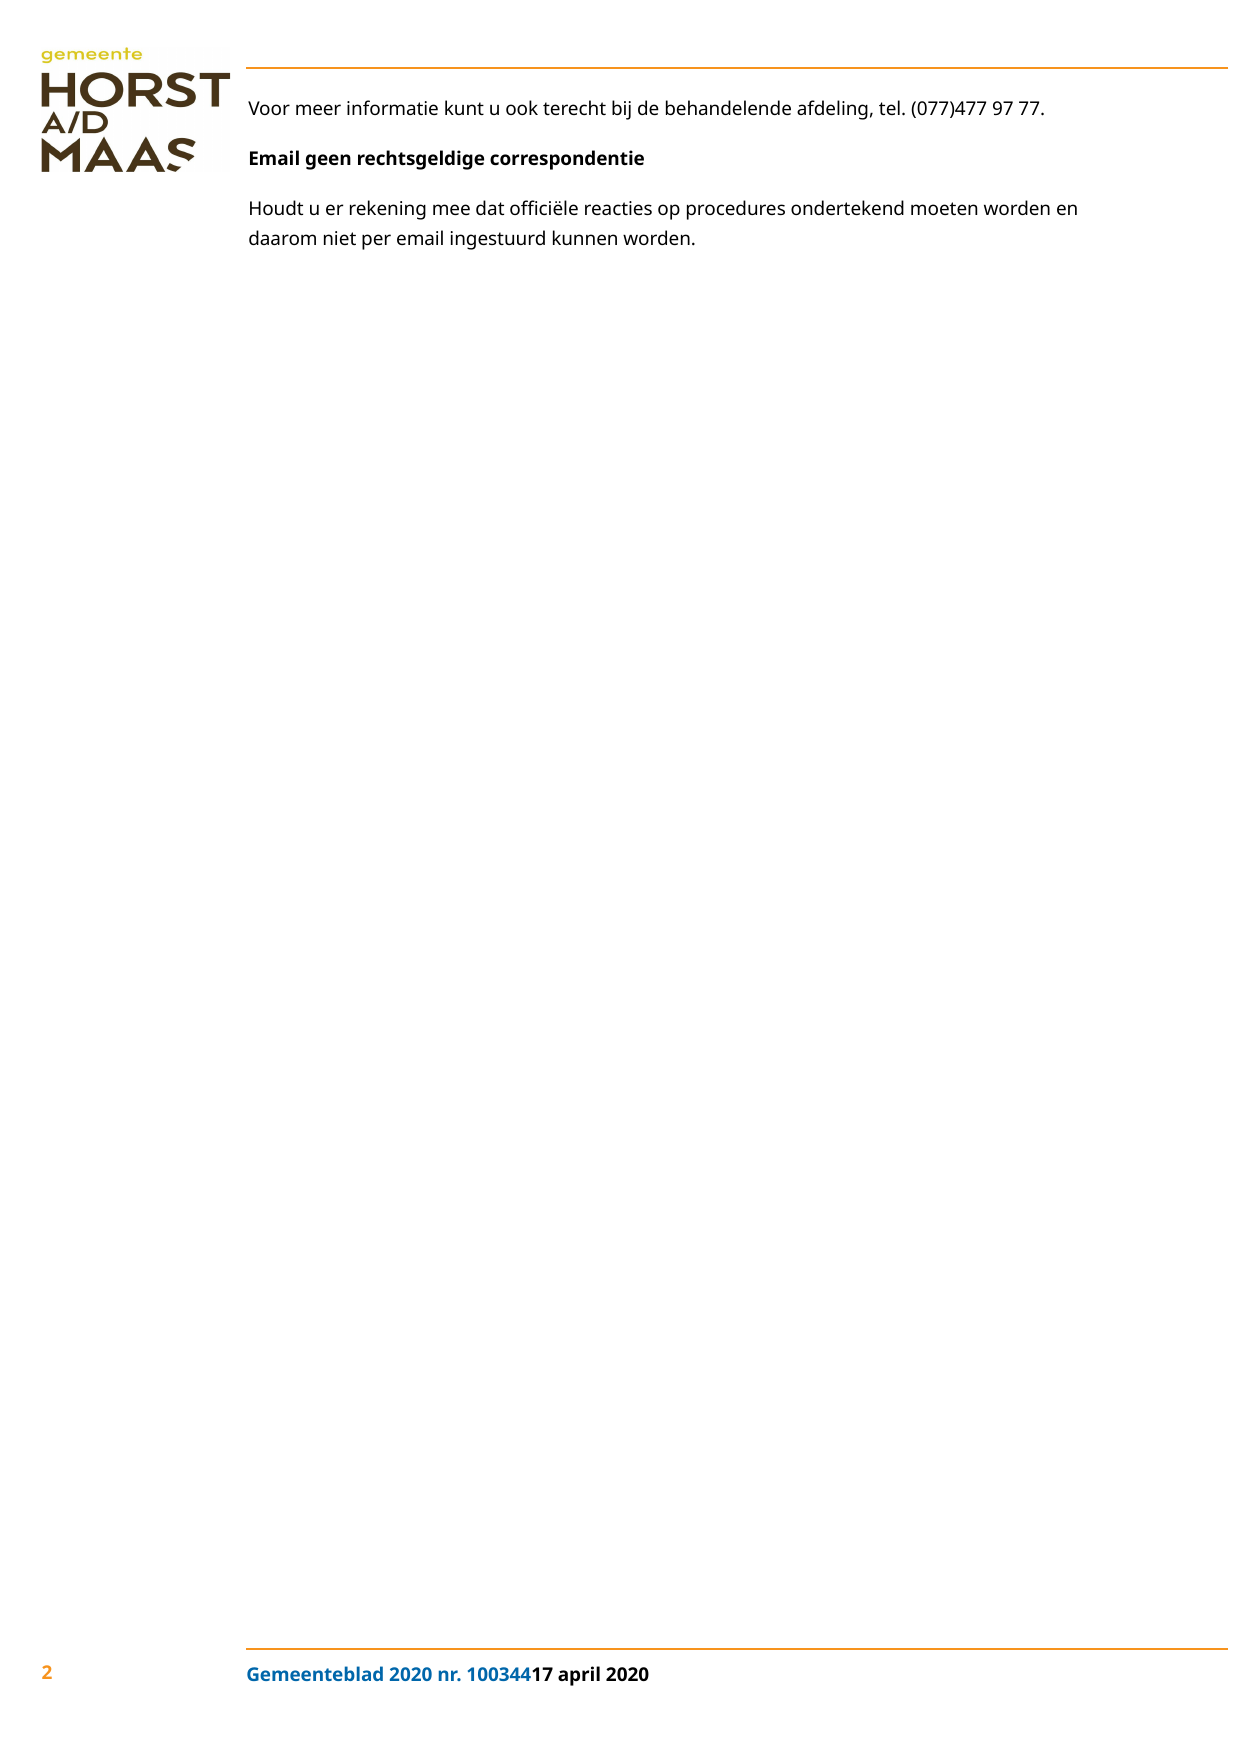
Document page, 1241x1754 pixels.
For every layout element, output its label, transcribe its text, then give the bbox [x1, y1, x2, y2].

text Voor meer informatie kunt u ook terecht bij de behandelende afdeling, tel. (077)477 97 77. [248, 95, 1152, 121]
text Houdt u er rekening mee dat officiële reacties op procedures ondertekend moeten worden en daarom niet per email ingestuurd kunnen worden. [248, 196, 1152, 251]
picture [41, 47, 231, 172]
text Email geen rechtsgeldige correspondentie [248, 145, 1152, 171]
